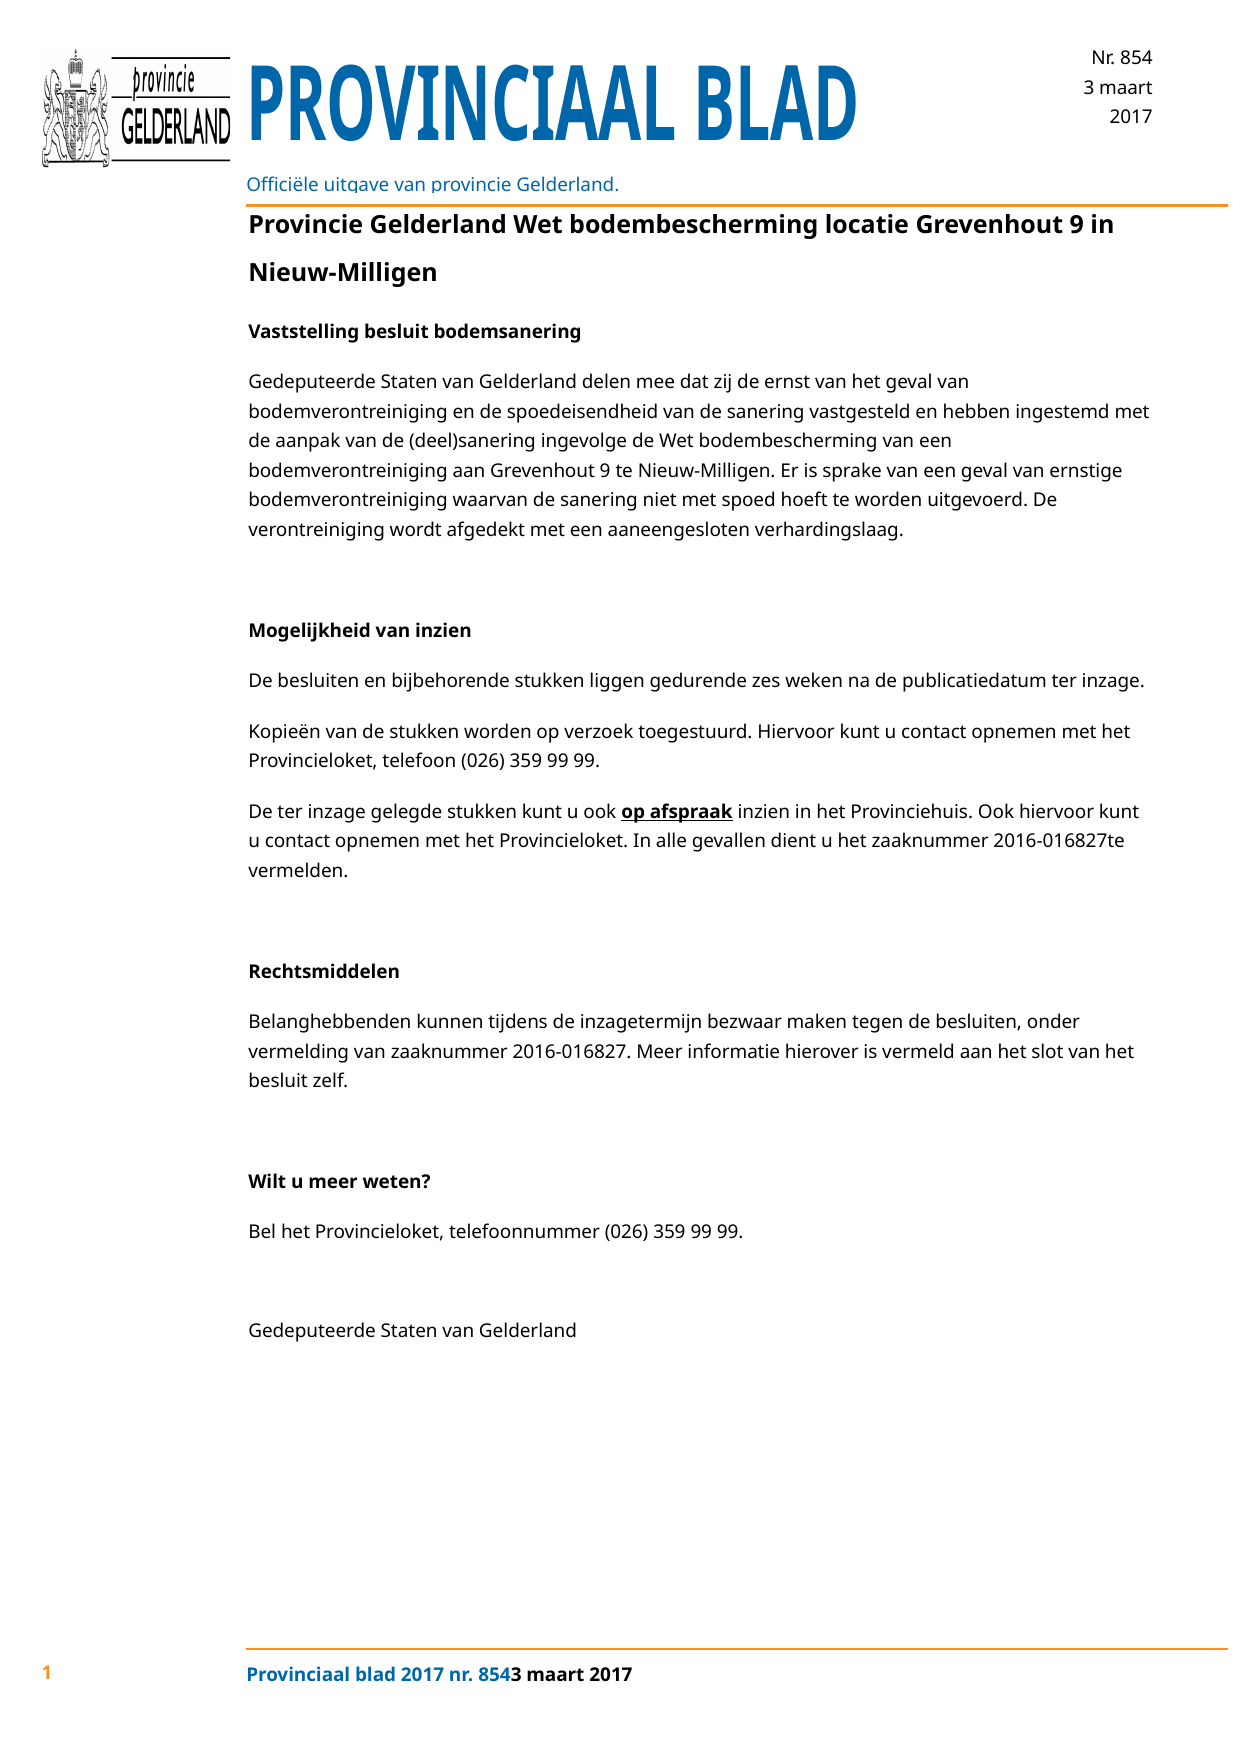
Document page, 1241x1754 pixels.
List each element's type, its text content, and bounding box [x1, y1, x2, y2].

text Bel het Provincieloket, telefoonnummer (026) 359 99 99. [248, 1219, 1152, 1244]
text Provincie Gelderland Wet bodembescherming locatie Grevenhout 9 in Nieuw-Milligen [248, 207, 1152, 288]
text Kopieën van de stukken worden op verzoek toegestuurd. Hiervoor kunt u contact opnemen met het Provincieloket, telefoon (026) 359 99 99. [248, 718, 1152, 773]
text Wilt u meer weten? [248, 1168, 1152, 1194]
text Rechtsmiddelen [248, 958, 1152, 984]
picture [41, 47, 231, 172]
text De besluiten en bijbehorende stukken liggen gedurende zes weken na de publicatiedatum ter inzage. [248, 667, 1152, 693]
text Belanghebbenden kunnen tijdens de inzagetermijn bezwaar maken tegen de besluiten, onder vermelding van zaaknummer 2016-016827. Meer informatie hierover is vermeld aan het slot van het besluit zelf. [248, 1008, 1152, 1093]
text De ter inzage gelegde stukken kunt u ook op afspraak inzien in het Provinciehuis. Ook hiervoor kunt u contact opnemen met het Provincieloket. In alle gevallen dient u het zaaknummer 2016-016827te vermelden. [248, 798, 1152, 883]
text Gedeputeerde Staten van Gelderland delen mee dat zij de ernst van het geval van bodemverontreiniging en de spoedeisendheid van de sanering vastgesteld en hebben ingestemd met de aanpak van de (deel)sanering ingevolge de Wet bodembescherming van een bodemverontreiniging aan Grevenhout 9 te Nieuw-Milligen. Er is sprake van een geval van ernstige bodemverontreiniging waarvan de sanering niet met spoed hoeft te worden uitgevoerd. De verontreiniging wordt afgedekt met een aaneengesloten verhardingslaag. [248, 368, 1152, 542]
text Mogelijkheid van inzien [248, 617, 1152, 643]
text Gedeputeerde Staten van Gelderland [248, 1317, 1152, 1343]
text Vaststelling besluit bodemsanering [248, 318, 1152, 344]
